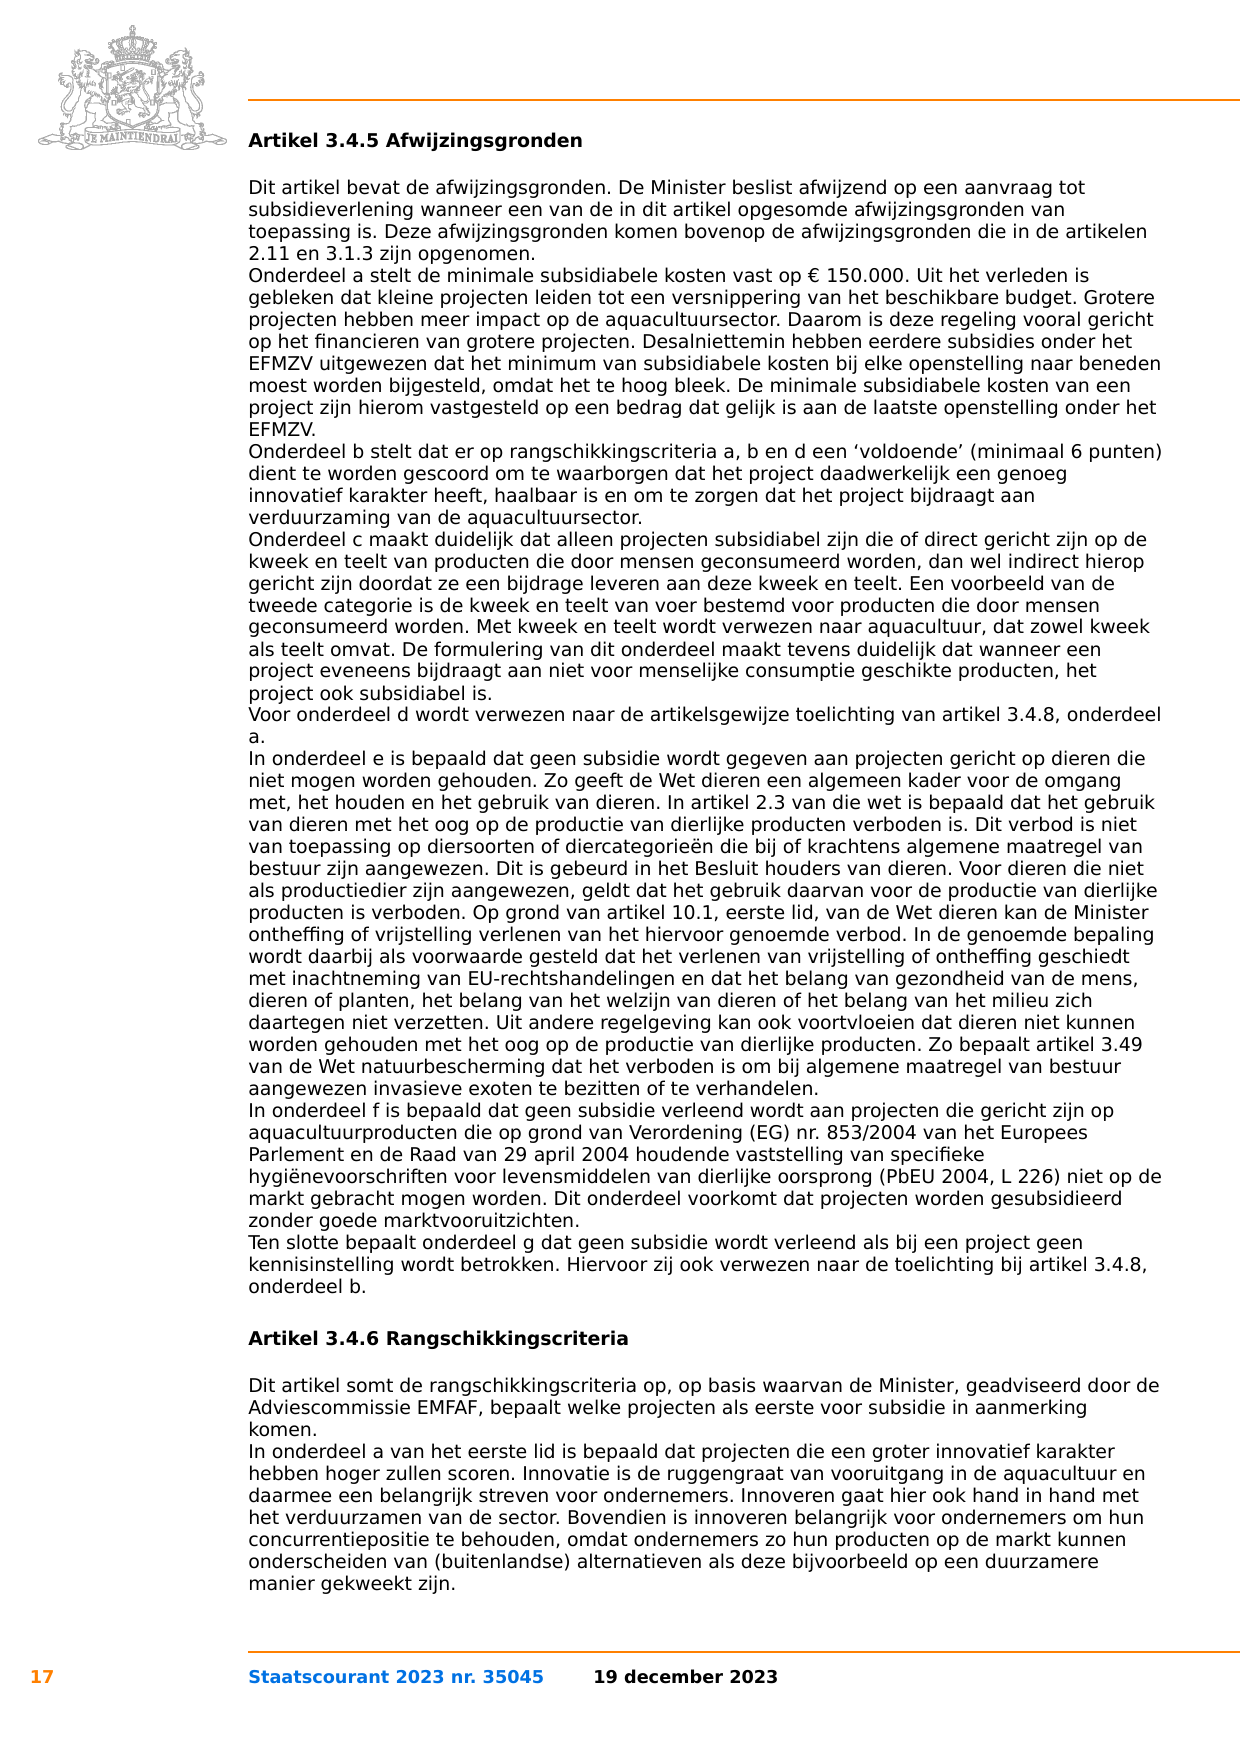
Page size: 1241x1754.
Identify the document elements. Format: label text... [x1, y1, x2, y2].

subtitle Artikel 3.4.5 Afwijzingsgronden [248, 130, 1163, 152]
text Onderdeel a stelt de minimale subsidiabele kosten vast op € 150.000. Uit het verleden is gebleken dat kleine projecten leiden tot een versnippering van het beschikbare budget. Grotere projecten hebben meer impact op de aquacultuursector. Daarom is deze regeling vooral gericht op het financieren van grotere projecten. Desalniettemin hebben eerdere subsidies onder het EFMZV uitgewezen dat het minimum van subsidiabele kosten bij elke openstelling naar beneden moest worden bijgesteld, omdat het te hoog bleek. De minimale subsidiabele kosten van een project zijn hierom vastgesteld op een bedrag dat gelijk is aan de laatste openstelling onder het EFMZV. [248, 265, 1163, 441]
text Voor onderdeel d wordt verwezen naar de artikelsgewijze toelichting van artikel 3.4.8, onderdeel a. [248, 704, 1163, 748]
text Onderdeel c maakt duidelijk dat alleen projecten subsidiabel zijn die of direct gericht zijn op de kweek en teelt van producten die door mensen geconsumeerd worden, dan wel indirect hierop gericht zijn doordat ze een bijdrage leveren aan deze kweek en teelt. Een voorbeeld van de tweede categorie is de kweek en teelt van voer bestemd voor producten die door mensen geconsumeerd worden. Met kweek en teelt wordt verwezen naar aquacultuur, dat zowel kweek als teelt omvat. De formulering van dit onderdeel maakt tevens duidelijk dat wanneer een project eveneens bijdraagt aan niet voor menselijke consumptie geschikte producten, het project ook subsidiabel is. [248, 528, 1163, 704]
text Dit artikel bevat de afwijzingsgronden. De Minister beslist afwijzend op een aanvraag tot subsidieverlening wanneer een van de in dit artikel opgesomde afwijzingsgronden van toepassing is. Deze afwijzingsgronden komen bovenop de afwijzingsgronden die in de artikelen 2.11 en 3.1.3 zijn opgenomen. [248, 177, 1163, 265]
text Ten slotte bepaalt onderdeel g dat geen subsidie wordt verleend als bij een project geen kennisinstelling wordt betrokken. Hiervoor zij ook verwezen naar de toelichting bij artikel 3.4.8, onderdeel b. [248, 1232, 1163, 1298]
text Onderdeel b stelt dat er op rangschikkingscriteria a, b en d een ‘voldoende’ (minimaal 6 punten) dient te worden gescoord om te waarborgen dat het project daadwerkelijk een genoeg innovatief karakter heeft, haalbaar is en om te zorgen dat het project bijdraagt aan verduurzaming van de aquacultuursector. [248, 441, 1163, 528]
text In onderdeel a van het eerste lid is bepaald dat projecten die een groter innovatief karakter hebben hoger zullen scoren. Innovatie is de ruggengraat van vooruitgang in de aquacultuur en daarmee een belangrijk streven voor ondernemers. Innoveren gaat hier ook hand in hand met het verduurzamen van de sector. Bovendien is innoveren belangrijk voor ondernemers om hun concurrentiepositie te behouden, omdat ondernemers zo hun producten op de markt kunnen onderscheiden van (buitenlandse) alternatieven als deze bijvoorbeeld op een duurzamere manier gekweekt zijn. [248, 1441, 1163, 1594]
subtitle Artikel 3.4.6 Rangschikkingscriteria [248, 1328, 1163, 1350]
picture [38, 25, 227, 150]
text In onderdeel f is bepaald dat geen subsidie verleend wordt aan projecten die gericht zijn op aquacultuurproducten die op grond van Verordening (EG) nr. 853/2004 van het Europees Parlement en de Raad van 29 april 2004 houdende vaststelling van specifieke hygiënevoorschriften voor levensmiddelen van dierlijke oorsprong (PbEU 2004, L 226) niet op de markt gebracht mogen worden. Dit onderdeel voorkomt dat projecten worden gesubsidieerd zonder goede marktvooruitzichten. [248, 1100, 1163, 1232]
text Dit artikel somt de rangschikkingscriteria op, op basis waarvan de Minister, geadviseerd door de Adviescommissie EMFAF, bepaalt welke projecten als eerste voor subsidie in aanmerking komen. [248, 1375, 1163, 1441]
text In onderdeel e is bepaald dat geen subsidie wordt gegeven aan projecten gericht op dieren die niet mogen worden gehouden. Zo geeft de Wet dieren een algemeen kader voor de omgang met, het houden en het gebruik van dieren. In artikel 2.3 van die wet is bepaald dat het gebruik van dieren met het oog op de productie van dierlijke producten verboden is. Dit verbod is niet van toepassing op diersoorten of diercategorieën die bij of krachtens algemene maatregel van bestuur zijn aangewezen. Dit is gebeurd in het Besluit houders van dieren. Voor dieren die niet als productiedier zijn aangewezen, geldt dat het gebruik daarvan voor de productie van dierlijke producten is verboden. Op grond van artikel 10.1, eerste lid, van de Wet dieren kan de Minister ontheffing of vrijstelling verlenen van het hiervoor genoemde verbod. In de genoemde bepaling wordt daarbij als voorwaarde gesteld dat het verlenen van vrijstelling of ontheffing geschiedt met inachtneming van EU-rechtshandelingen en dat het belang van gezondheid van de mens, dieren of planten, het belang van het welzijn van dieren of het belang van het milieu zich daartegen niet verzetten. Uit andere regelgeving kan ook voortvloeien dat dieren niet kunnen worden gehouden met het oog op de productie van dierlijke producten. Zo bepaalt artikel 3.49 van de Wet natuurbescherming dat het verboden is om bij algemene maatregel van bestuur aangewezen invasieve exoten te bezitten of te verhandelen. [248, 748, 1163, 1100]
